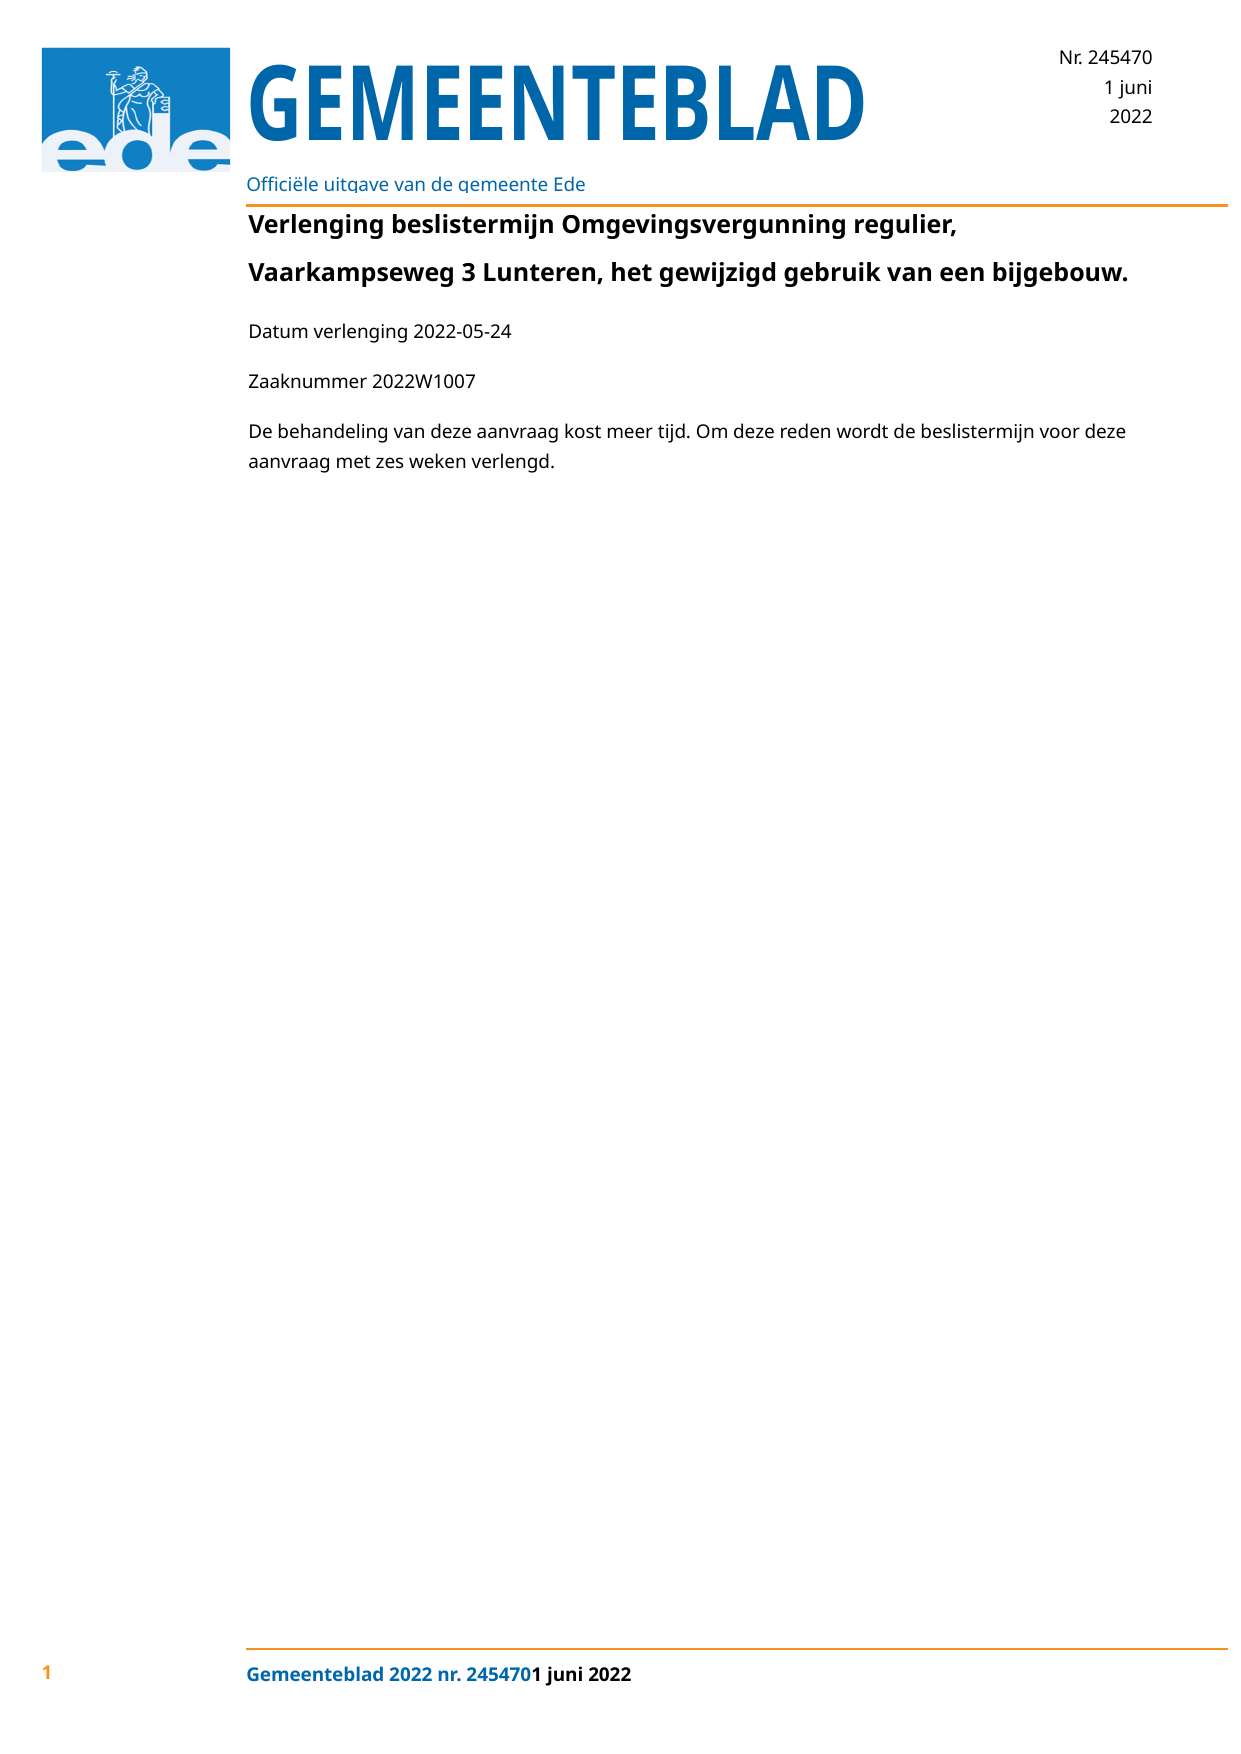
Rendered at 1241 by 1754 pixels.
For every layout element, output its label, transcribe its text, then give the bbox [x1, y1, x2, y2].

text Zaaknummer 2022W1007 [248, 368, 1152, 394]
picture [41, 47, 231, 172]
text De behandeling van deze aanvraag kost meer tijd. Om deze reden wordt de beslistermijn voor deze aanvraag met zes weken verlengd. [248, 419, 1152, 474]
text Verlenging beslistermijn Omgevingsvergunning regulier, Vaarkampseweg 3 Lunteren, het gewijzigd gebruik van een bijgebouw. [248, 207, 1152, 288]
text Datum verlenging 2022-05-24 [248, 318, 1152, 344]
